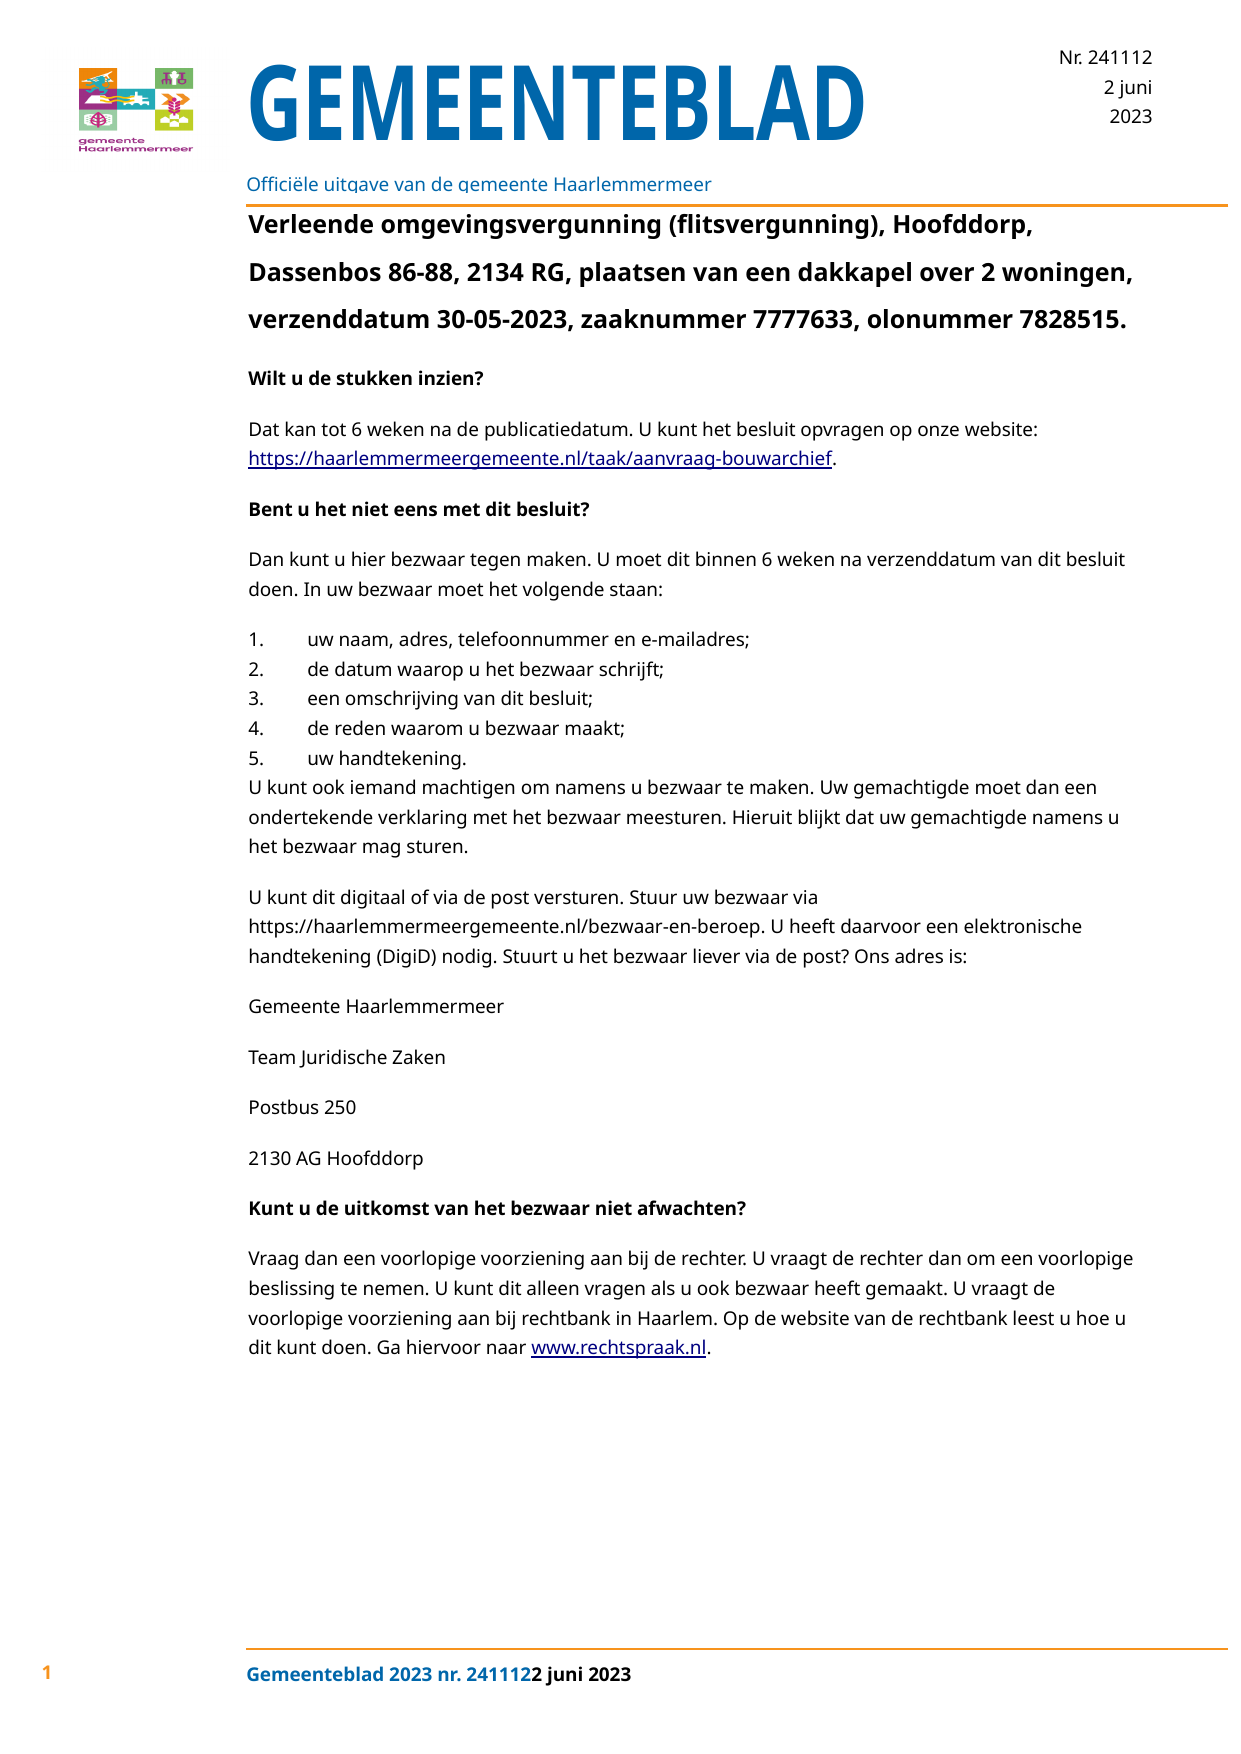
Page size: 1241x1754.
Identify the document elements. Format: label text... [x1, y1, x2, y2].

text U kunt dit digitaal of via de post versturen. Stuur uw bezwaar via https://haarlemmermeergemeente.nl/bezwaar-en-beroep. U heeft daarvoor een elektronische handtekening (DigiD) nodig. Stuurt u het bezwaar liever via de post? Ons adres is: [248, 884, 1152, 969]
list de reden waarom u bezwaar maakt; [248, 715, 1152, 741]
text Kunt u de uitkomst van het bezwaar niet afwachten? [248, 1195, 1152, 1221]
list uw handtekening. [248, 745, 1152, 770]
list uw naam, adres, telefoonnummer en e-mailadres; [248, 626, 1152, 652]
text Vraag dan een voorlopige voorziening aan bij de rechter. U vraagt de rechter dan om een voorlopige beslissing te nemen. U kunt dit alleen vragen als u ook bezwaar heeft gemaakt. U vraagt de voorlopige voorziening aan bij rechtbank in Haarlem. Op de website van de rechtbank leest u hoe u dit kunt doen. Ga hiervoor naar www.rechtspraak.nl. [248, 1246, 1152, 1360]
text Verleende omgevingsvergunning (flitsvergunning), Hoofddorp, Dassenbos 86-88, 2134 RG, plaatsen van een dakkapel over 2 woningen, verzenddatum 30-05-2023, zaaknummer 7777633, olonummer 7828515. [248, 207, 1152, 336]
text Team Juridische Zaken [248, 1044, 1152, 1069]
text 2130 AG Hoofddorp [248, 1145, 1152, 1170]
text Dat kan tot 6 weken na de publicatiedatum. U kunt het besluit opvragen op onze website: https://haarlemmermeergemeente.nl/taak/aanvraag-bouwarchief. [248, 416, 1152, 471]
list de datum waarop u het bezwaar schrijft; [248, 656, 1152, 682]
text U kunt ook iemand machtigen om namens u bezwaar te maken. Uw gemachtigde moet dan een ondertekende verklaring met het bezwaar meesturen. Hieruit blijkt dat uw gemachtigde namens u het bezwaar mag sturen. [248, 774, 1152, 859]
text Dan kunt u hier bezwaar tegen maken. U moet dit binnen 6 weken na verzenddatum van dit besluit doen. In uw bezwaar moet het volgende staan: [248, 546, 1152, 602]
text Gemeente Haarlemmermeer [248, 993, 1152, 1019]
text Postbus 250 [248, 1094, 1152, 1120]
text Bent u het niet eens met dit besluit? [248, 496, 1152, 522]
text Wilt u de stukken inzien? [248, 366, 1152, 391]
picture [41, 47, 231, 172]
list een omschrijving van dit besluit; [248, 686, 1152, 711]
